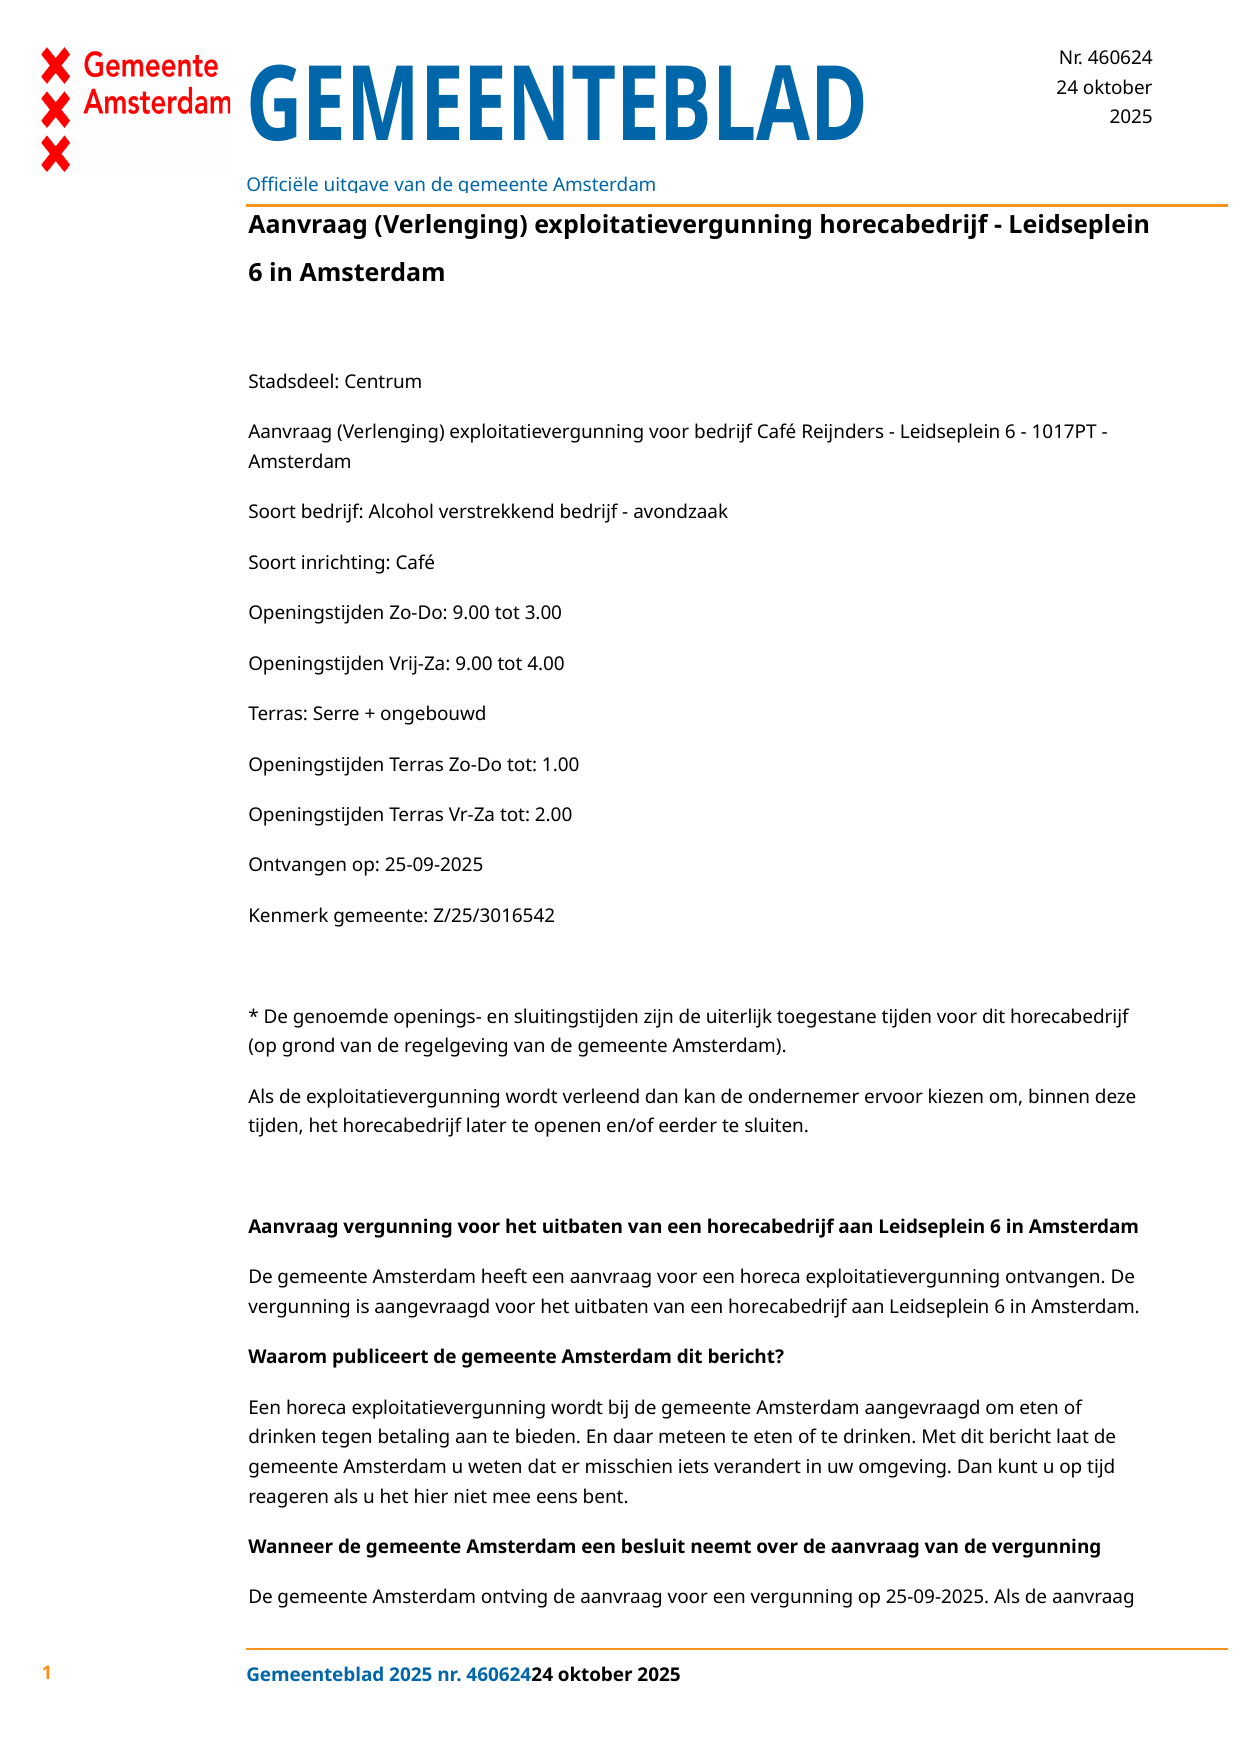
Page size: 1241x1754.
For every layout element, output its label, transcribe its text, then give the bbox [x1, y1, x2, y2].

text Stadsdeel: Centrum [248, 368, 1152, 394]
text Aanvraag vergunning voor het uitbaten van een horecabedrijf aan Leidseplein 6 in Amsterdam [248, 1213, 1152, 1239]
text Openingstijden Zo-Do: 9.00 tot 3.00 [248, 599, 1152, 625]
text Als de exploitatievergunning wordt verleend dan kan de ondernemer ervoor kiezen om, binnen deze tijden, het horecabedrijf later te openen en/of eerder te sluiten. [248, 1083, 1152, 1138]
text De gemeente Amsterdam ontving de aanvraag voor een vergunning op 25-09-2025. Als de aanvraag [248, 1584, 1152, 1609]
text Aanvraag (Verlenging) exploitatievergunning voor bedrijf Café Reijnders - Leidseplein 6 - 1017PT - Amsterdam [248, 419, 1152, 474]
text Ontvangen op: 25-09-2025 [248, 852, 1152, 877]
text Soort bedrijf: Alcohol verstrekkend bedrijf - avondzaak [248, 499, 1152, 524]
text Een horeca exploitatievergunning wordt bij de gemeente Amsterdam aangevraagd om eten of drinken tegen betaling aan te bieden. En daar meteen te eten of te drinken. Met dit bericht laat de gemeente Amsterdam u weten dat er misschien iets verandert in uw omgeving. Dan kunt u op tijd reageren als u het hier niet mee eens bent. [248, 1394, 1152, 1509]
text Openingstijden Terras Zo-Do tot: 1.00 [248, 751, 1152, 777]
text Wanneer de gemeente Amsterdam een besluit neemt over de aanvraag van de vergunning [248, 1533, 1152, 1559]
text Aanvraag (Verlenging) exploitatievergunning horecabedrijf - Leidseplein 6 in Amsterdam [248, 207, 1152, 288]
picture [41, 47, 231, 172]
text Kenmerk gemeente: Z/25/3016542 [248, 902, 1152, 928]
text Waarom publiceert de gemeente Amsterdam dit bericht? [248, 1344, 1152, 1369]
text Soort inrichting: Café [248, 549, 1152, 575]
text Openingstijden Terras Vr-Za tot: 2.00 [248, 801, 1152, 827]
text Terras: Serre + ongebouwd [248, 700, 1152, 726]
text De gemeente Amsterdam heeft een aanvraag voor een horeca exploitatievergunning ontvangen. De vergunning is aangevraagd voor het uitbaten van een horecabedrijf aan Leidseplein 6 in Amsterdam. [248, 1264, 1152, 1319]
text * De genoemde openings- en sluitingstijden zijn de uiterlijk toegestane tijden voor dit horecabedrijf (op grond van de regelgeving van de gemeente Amsterdam). [248, 1003, 1152, 1058]
text Openingstijden Vrij-Za: 9.00 tot 4.00 [248, 650, 1152, 676]
